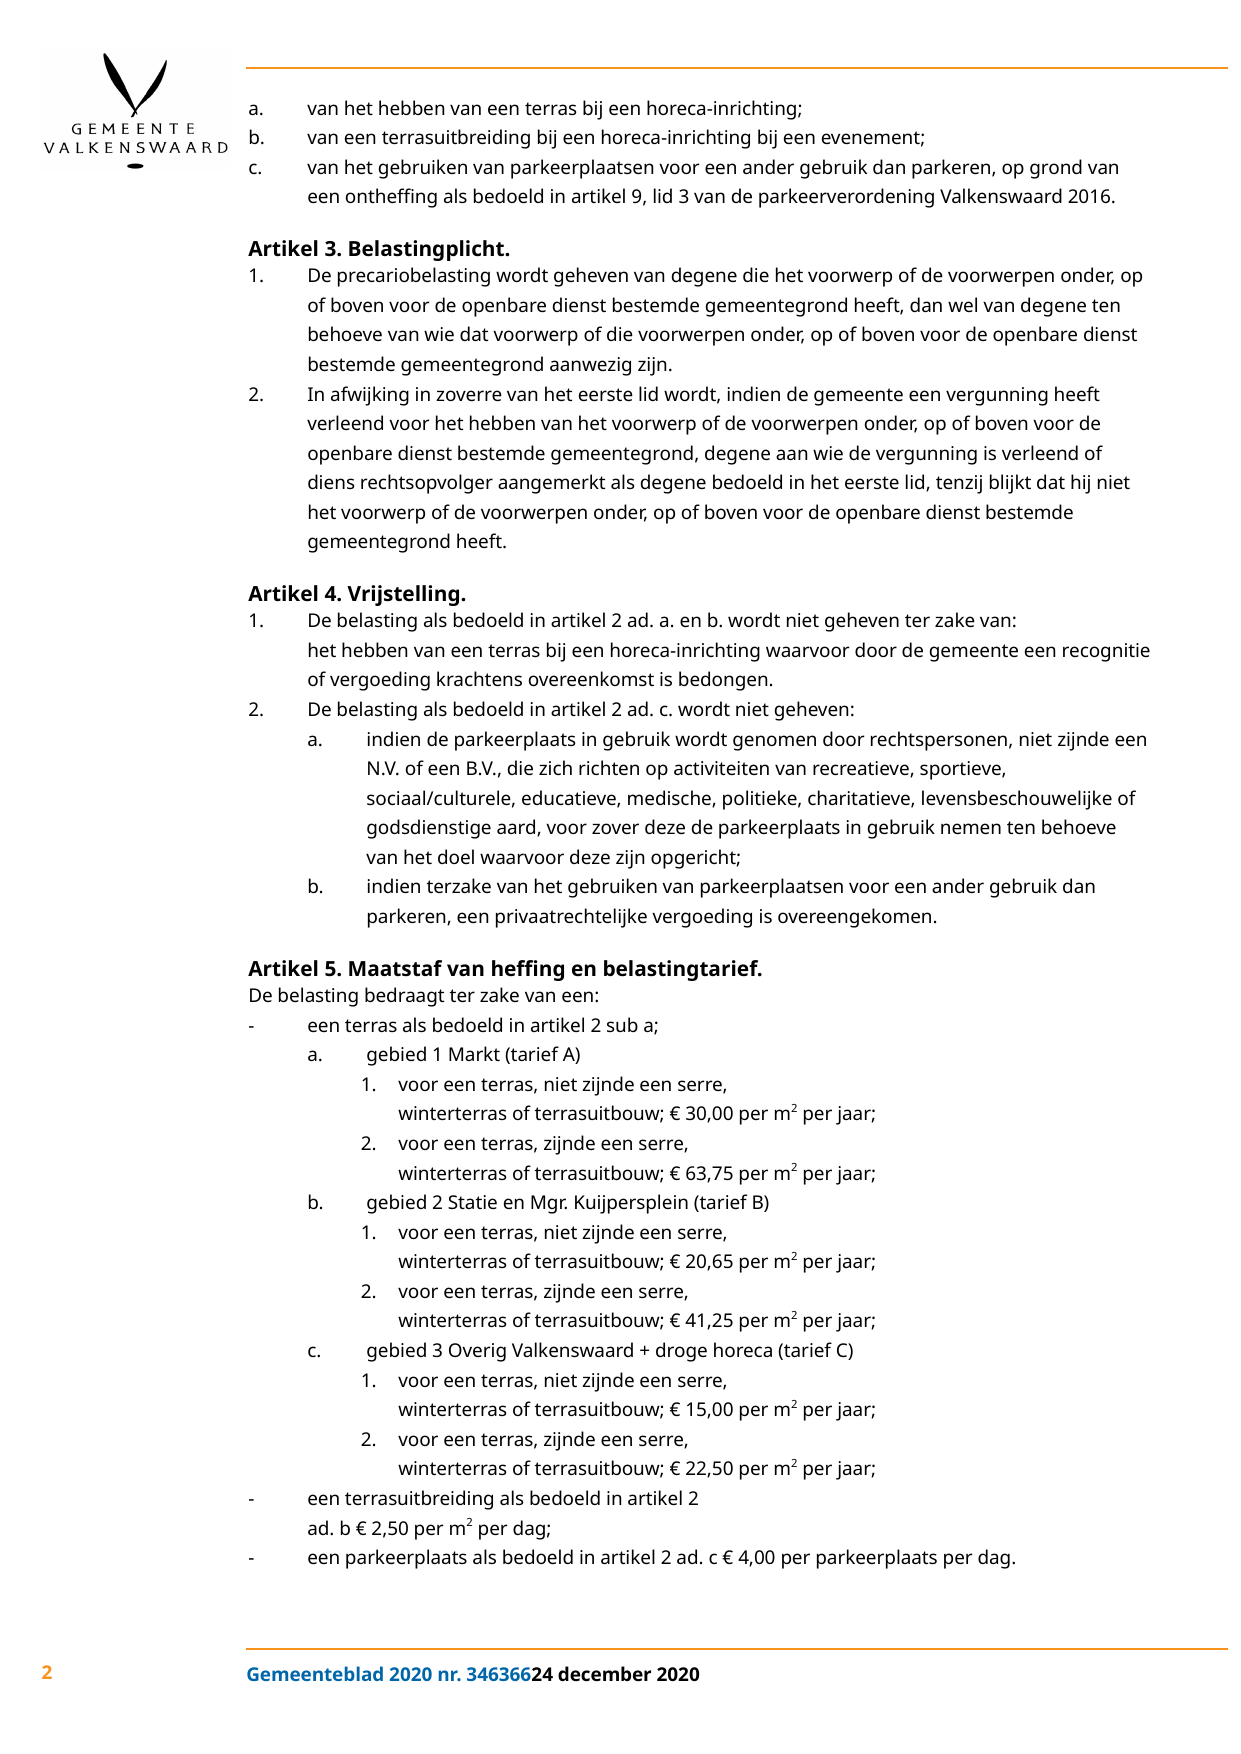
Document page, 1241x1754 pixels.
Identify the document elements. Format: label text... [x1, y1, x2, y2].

list voor een terras, zijnde een serre, [361, 1278, 1152, 1304]
list De belasting als bedoeld in artikel 2 ad. c. wordt niet geheven: [248, 696, 1152, 722]
list gebied 1 Markt (tarief A) [307, 1041, 1152, 1067]
text Artikel 5. Maatstaf van heffing en belastingtarief. [248, 954, 1152, 982]
list indien terzake van het gebruiken van parkeerplaatsen voor een ander gebruik dan parkeren, een privaatrechtelijke vergoeding is overeengekomen. [307, 874, 1152, 929]
text Artikel 4. Vrijstelling. [248, 579, 1152, 607]
list een terras als bedoeld in artikel 2 sub a; [248, 1012, 1152, 1037]
list het hebben van een terras bij een horeca-inrichting waarvoor door de gemeente een recognitie of vergoeding krachtens overeenkomst is bedongen. [248, 637, 1152, 692]
list In afwijking in zoverre van het eerste lid wordt, indien de gemeente een vergunning heeft verleend voor het hebben van het voorwerp of de voorwerpen onder, op of boven voor de openbare dienst bestemde gemeentegrond, degene aan wie de vergunning is verleend of diens rechtsopvolger aangemerkt als degene bedoeld in het eerste lid, tenzij blijkt dat hij niet het voorwerp of de voorwerpen onder, op of boven voor de openbare dienst bestemde gemeentegrond heeft. [248, 381, 1152, 554]
list winterterras of terrasuitbouw; € 63,75 per m2 per jaar; [361, 1160, 1152, 1185]
text De belasting bedraagt ter zake van een: [248, 982, 1152, 1008]
list voor een terras, niet zijnde een serre, [361, 1071, 1152, 1097]
list een terrasuitbreiding als bedoeld in artikel 2 [248, 1485, 1152, 1511]
list winterterras of terrasuitbouw; € 20,65 per m2 per jaar; [361, 1248, 1152, 1274]
list winterterras of terrasuitbouw; € 15,00 per m2 per jaar; [361, 1396, 1152, 1422]
text Artikel 3. Belastingplicht. [248, 234, 1152, 262]
list voor een terras, niet zijnde een serre, [361, 1219, 1152, 1244]
list voor een terras, zijnde een serre, [361, 1130, 1152, 1156]
picture [41, 47, 231, 172]
list De precariobelasting wordt geheven van degene die het voorwerp of de voorwerpen onder, op of boven voor de openbare dienst bestemde gemeentegrond heeft, dan wel van degene ten behoeve van wie dat voorwerp of die voorwerpen onder, op of boven voor de openbare dienst bestemde gemeentegrond aanwezig zijn. [248, 262, 1152, 377]
list winterterras of terrasuitbouw; € 22,50 per m2 per jaar; [361, 1456, 1152, 1481]
list gebied 3 Overig Valkenswaard + droge horeca (tarief C) [307, 1337, 1152, 1363]
list De belasting als bedoeld in artikel 2 ad. a. en b. wordt niet geheven ter zake van: [248, 607, 1152, 633]
list voor een terras, niet zijnde een serre, [361, 1367, 1152, 1392]
list van een terrasuitbreiding bij een horeca-inrichting bij een evenement; [248, 124, 1152, 150]
list ad. b € 2,50 per m2 per dag; [248, 1515, 1152, 1540]
list indien de parkeerplaats in gebruik wordt genomen door rechtspersonen, niet zijnde een N.V. of een B.V., die zich richten op activiteiten van recreatieve, sportieve, sociaal/culturele, educatieve, medische, politieke, charitatieve, levensbeschouwelijke of godsdienstige aard, voor zover deze de parkeerplaats in gebruik nemen ten behoeve van het doel waarvoor deze zijn opgericht; [307, 726, 1152, 870]
list winterterras of terrasuitbouw; € 30,00 per m2 per jaar; [361, 1101, 1152, 1126]
list van het hebben van een terras bij een horeca-inrichting; [248, 95, 1152, 121]
list een parkeerplaats als bedoeld in artikel 2 ad. c € 4,00 per parkeerplaats per dag. [248, 1544, 1152, 1570]
list voor een terras, zijnde een serre, [361, 1426, 1152, 1452]
list winterterras of terrasuitbouw; € 41,25 per m2 per jaar; [361, 1308, 1152, 1333]
list van het gebruiken van parkeerplaatsen voor een ander gebruik dan parkeren, op grond van een ontheffing als bedoeld in artikel 9, lid 3 van de parkeerverordening Valkenswaard 2016. [248, 154, 1152, 209]
list gebied 2 Statie en Mgr. Kuijpersplein (tarief B) [307, 1189, 1152, 1215]
